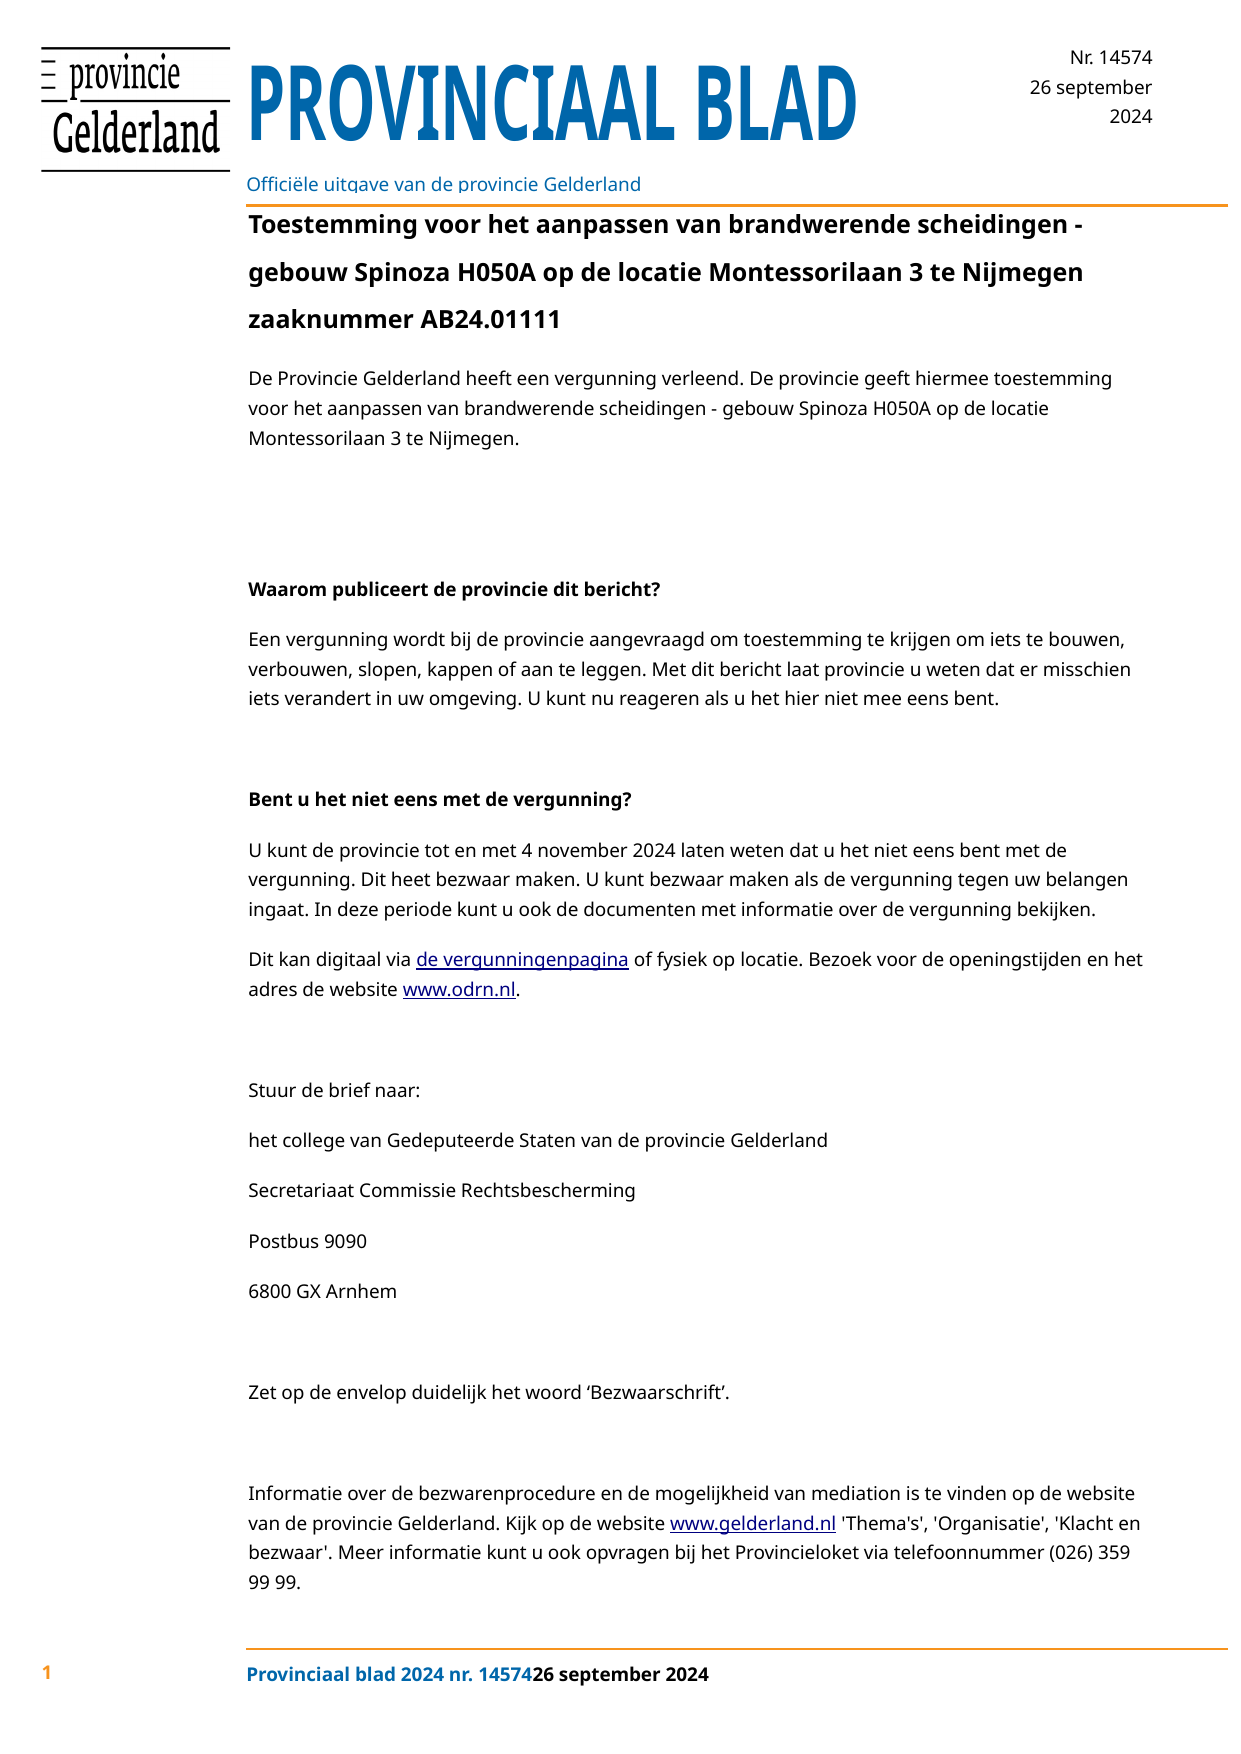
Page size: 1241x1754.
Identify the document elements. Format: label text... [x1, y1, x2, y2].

text Dit kan digitaal via de vergunningenpagina of fysiek op locatie. Bezoek voor de openingstijden en het adres de website www.odrn.nl. [248, 946, 1152, 1002]
text De Provincie Gelderland heeft een vergunning verleend. De provincie geeft hiermee toestemming voor het aanpassen van brandwerende scheidingen - gebouw Spinoza H050A op de locatie Montessorilaan 3 te Nijmegen. [248, 366, 1152, 450]
text Zet op de envelop duidelijk het woord ‘Bezwaarschrift’. [248, 1379, 1152, 1405]
text Secretariaat Commissie Rechtsbescherming [248, 1178, 1152, 1203]
picture [41, 47, 231, 172]
text het college van Gedeputeerde Staten van de provincie Gelderland [248, 1127, 1152, 1153]
text Bent u het niet eens met de vergunning? [248, 786, 1152, 812]
text Toestemming voor het aanpassen van brandwerende scheidingen - gebouw Spinoza H050A op de locatie Montessorilaan 3 te Nijmegen zaaknummer AB24.01111 [248, 207, 1152, 336]
text U kunt de provincie tot en met 4 november 2024 laten weten dat u het niet eens bent met de vergunning. Dit heet bezwaar maken. U kunt bezwaar maken als de vergunning tegen uw belangen ingaat. In deze periode kunt u ook de documenten met informatie over de vergunning bekijken. [248, 837, 1152, 922]
text Postbus 9090 [248, 1228, 1152, 1254]
text Een vergunning wordt bij de provincie aangevraagd om toestemming te krijgen om iets te bouwen, verbouwen, slopen, kappen of aan te leggen. Met dit bericht laat provincie u weten dat er misschien iets verandert in uw omgeving. U kunt nu reageren als u het hier niet mee eens bent. [248, 626, 1152, 711]
text Waarom publiceert de provincie dit bericht? [248, 576, 1152, 602]
text 6800 GX Arnhem [248, 1278, 1152, 1304]
text Stuur de brief naar: [248, 1077, 1152, 1102]
text Informatie over de bezwarenprocedure en de mogelijkheid van mediation is te vinden op de website van de provincie Gelderland. Kijk op de website www.gelderland.nl 'Thema's', 'Organisatie', 'Klacht en bezwaar'. Meer informatie kunt u ook opvragen bij het Provincieloket via telefoonnummer (026) 359 99 99. [248, 1480, 1152, 1594]
